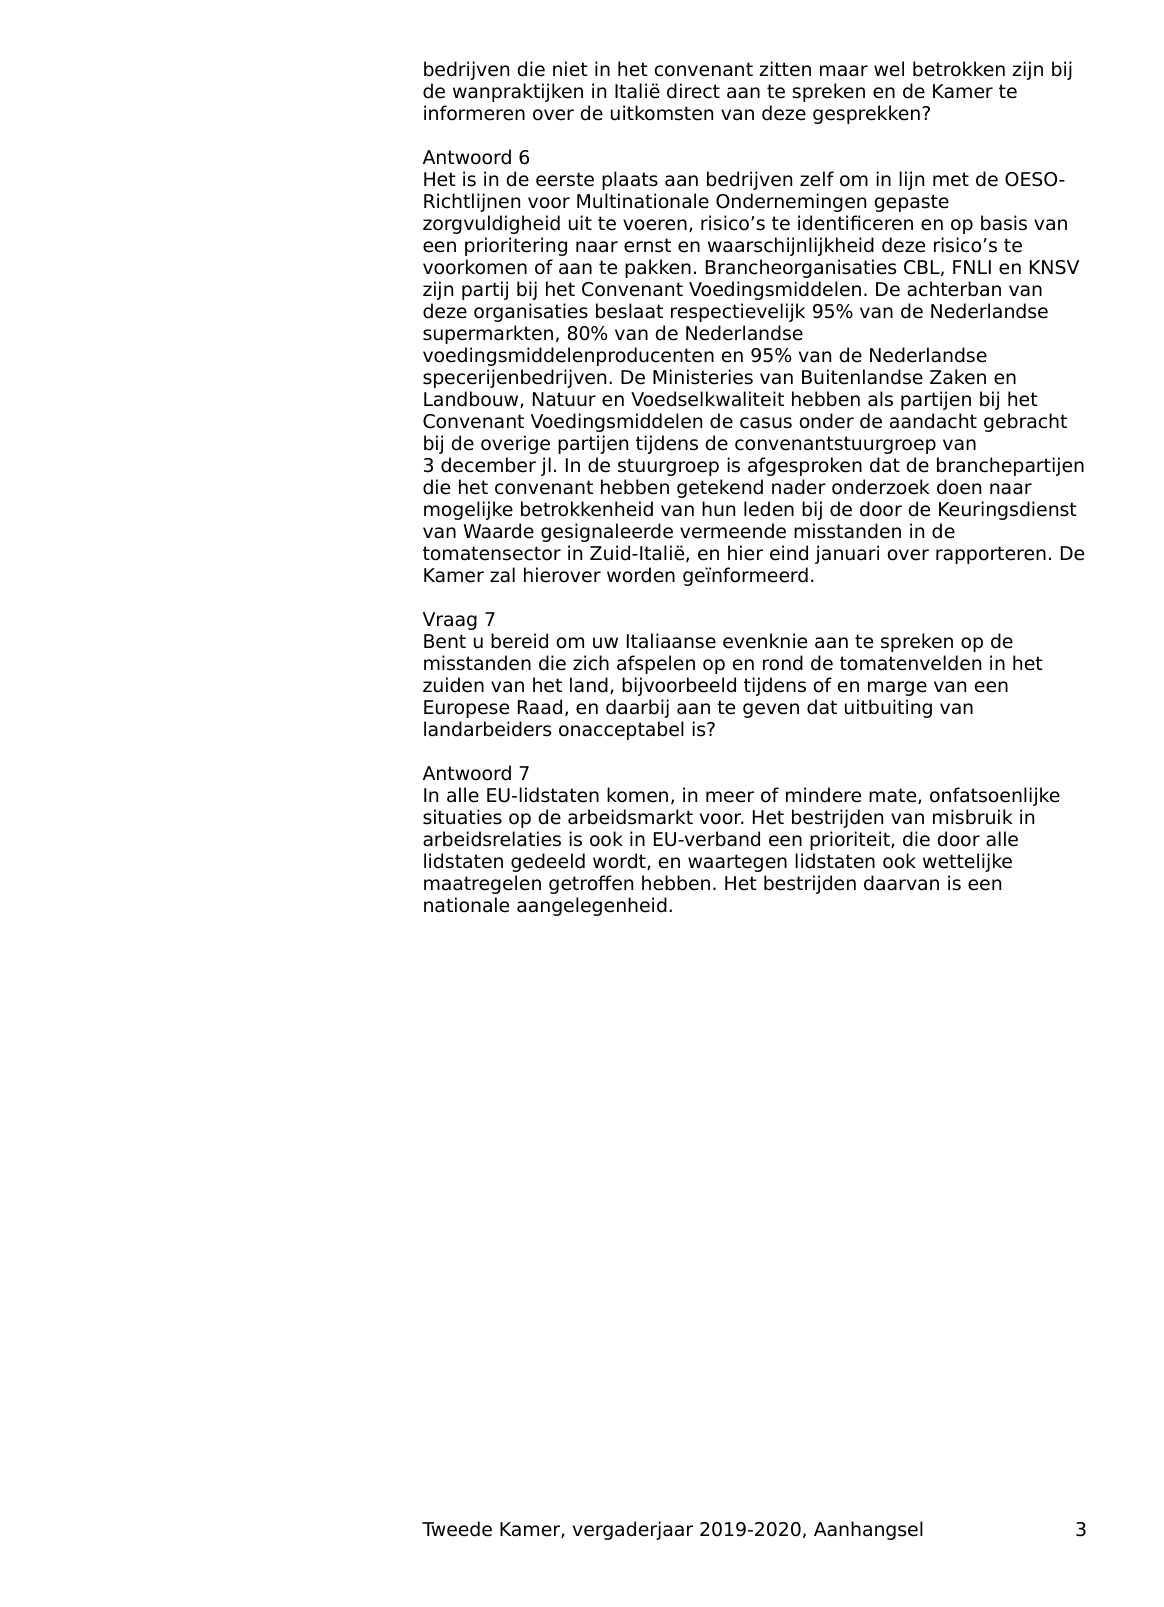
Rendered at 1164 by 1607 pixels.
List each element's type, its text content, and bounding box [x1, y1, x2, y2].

text Antwoord 7 [422, 763, 1087, 785]
text bedrijven die niet in het convenant zitten maar wel betrokken zijn bij de wanpraktijken in Italië direct aan te spreken en de Kamer te informeren over de uitkomsten van deze gesprekken? [422, 59, 1087, 125]
text Antwoord 6 [422, 147, 1087, 169]
text Het is in de eerste plaats aan bedrijven zelf om in lijn met de OESO-Richtlijnen voor Multinationale Ondernemingen gepaste zorgvuldigheid uit te voeren, risico’s te identificeren en op basis van een prioritering naar ernst en waarschijnlijkheid deze risico’s te voorkomen of aan te pakken. Brancheorganisaties CBL, FNLI en KNSV zijn partij bij het Convenant Voedingsmiddelen. De achterban van deze organisaties beslaat respectievelijk 95% van de Nederlandse supermarkten, 80% van de Nederlandse voedingsmiddelenproducenten en 95% van de Nederlandse specerijenbedrijven. De Ministeries van Buitenlandse Zaken en Landbouw, Natuur en Voedselkwaliteit hebben als partijen bij het Convenant Voedingsmiddelen de casus onder de aandacht gebracht bij de overige partijen tijdens de convenantstuurgroep van 3 december jl. In de stuurgroep is afgesproken dat de branchepartijen die het convenant hebben getekend nader onderzoek doen naar mogelijke betrokkenheid van hun leden bij de door de Keuringsdienst van Waarde gesignaleerde vermeende misstanden in de tomatensector in Zuid-Italië, en hier eind januari over rapporteren. De Kamer zal hierover worden geïnformeerd. [422, 169, 1087, 587]
text In alle EU-lidstaten komen, in meer of mindere mate, onfatsoenlijke situaties op de arbeidsmarkt voor. Het bestrijden van misbruik in arbeidsrelaties is ook in EU-verband een prioriteit, die door alle lidstaten gedeeld wordt, en waartegen lidstaten ook wettelijke maatregelen getroffen hebben. Het bestrijden daarvan is een nationale aangelegenheid. [422, 785, 1087, 917]
text Vraag 7 [422, 609, 1087, 631]
text Bent u bereid om uw Italiaanse evenknie aan te spreken op de misstanden die zich afspelen op en rond de tomatenvelden in het zuiden van het land, bijvoorbeeld tijdens of en marge van een Europese Raad, en daarbij aan te geven dat uitbuiting van landarbeiders onacceptabel is? [422, 631, 1087, 741]
